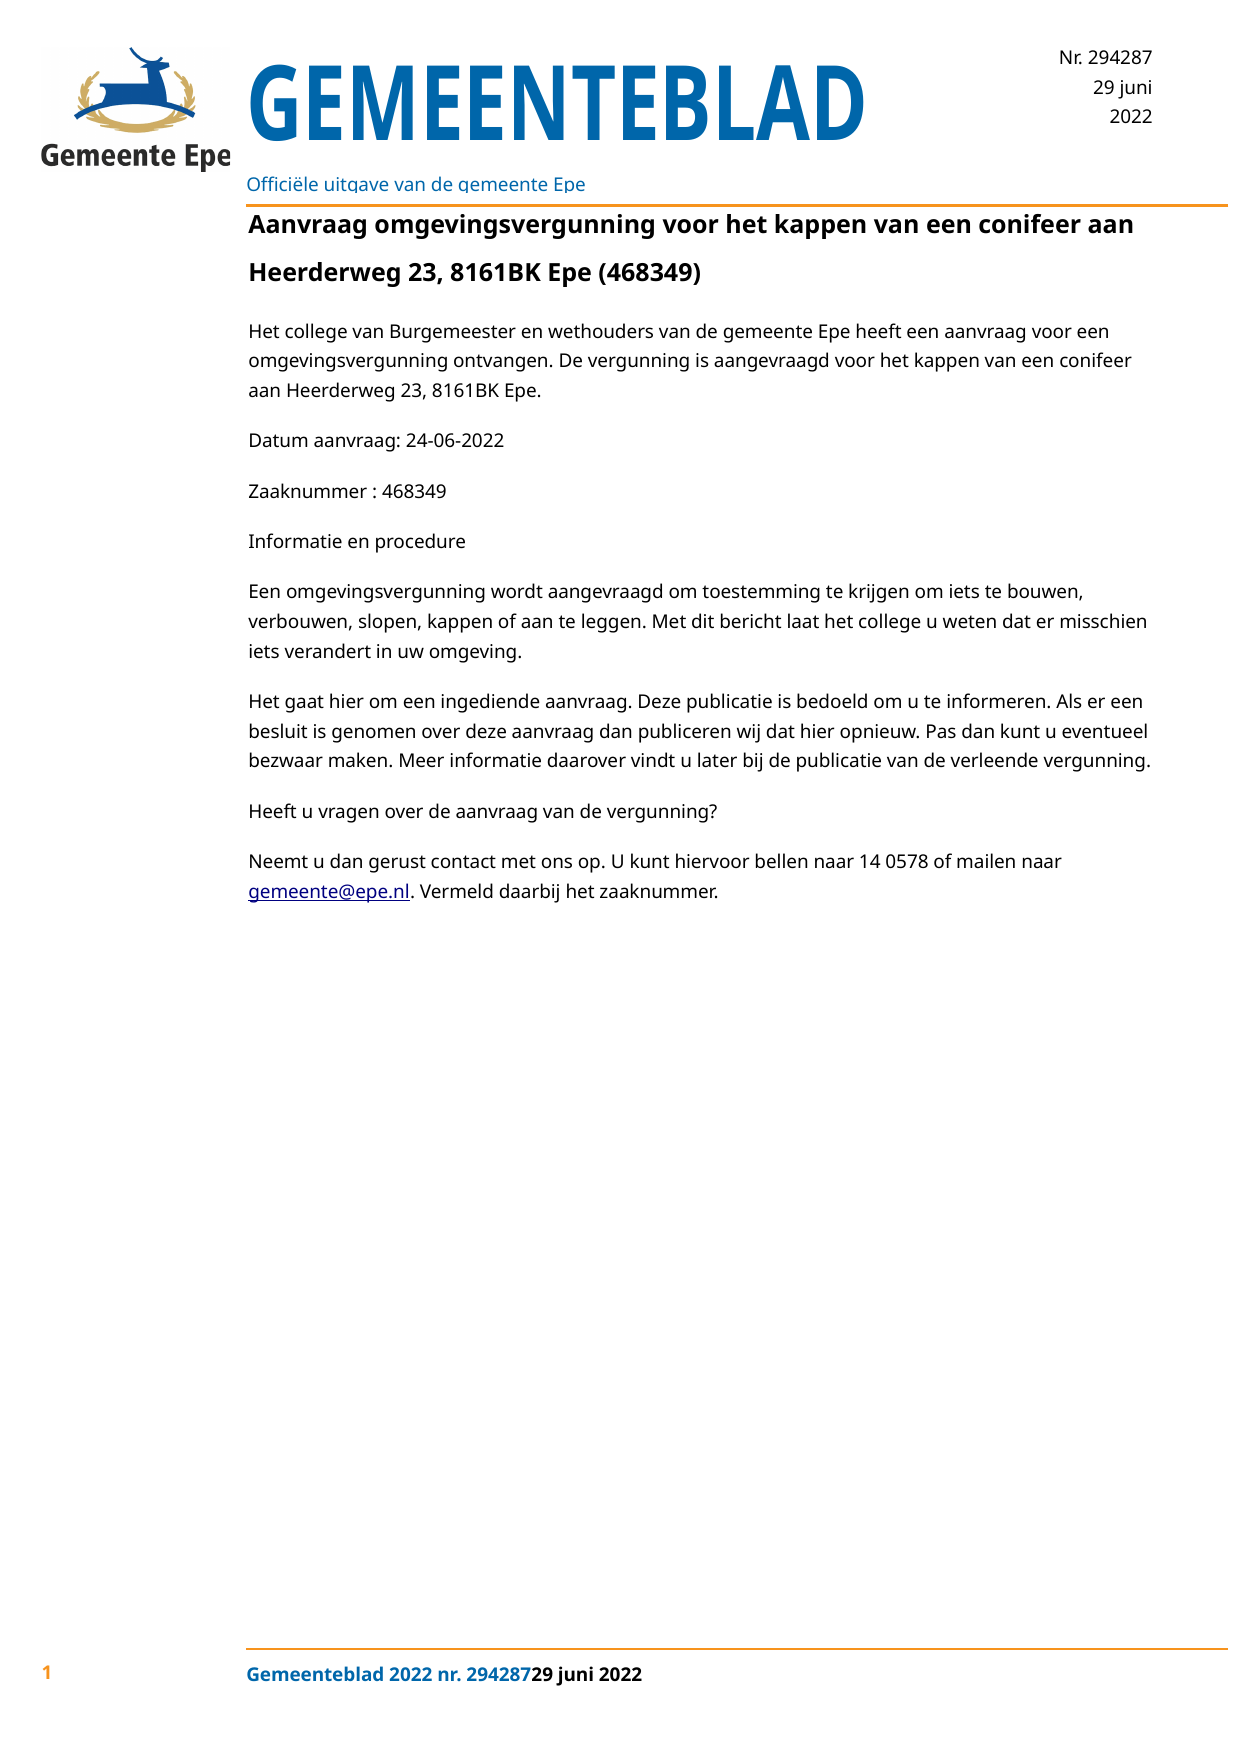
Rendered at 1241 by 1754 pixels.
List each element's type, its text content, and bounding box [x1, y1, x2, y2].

text Datum aanvraag: 24-06-2022 [248, 427, 1152, 453]
text Aanvraag omgevingsvergunning voor het kappen van een conifeer aan Heerderweg 23, 8161BK Epe (468349) [248, 207, 1152, 288]
picture [41, 47, 231, 172]
text Neemt u dan gerust contact met ons op. U kunt hiervoor bellen naar 14 0578 of mailen naar gemeente@epe.nl. Vermeld daarbij het zaaknummer. [248, 848, 1152, 904]
text Heeft u vragen over de aanvraag van de vergunning? [248, 798, 1152, 824]
text Informatie en procedure [248, 528, 1152, 554]
text Het college van Burgemeester en wethouders van de gemeente Epe heeft een aanvraag voor een omgevingsvergunning ontvangen. De vergunning is aangevraagd voor het kappen van een conifeer aan Heerderweg 23, 8161BK Epe. [248, 318, 1152, 403]
text Het gaat hier om een ingediende aanvraag. Deze publicatie is bedoeld om u te informeren. Als er een besluit is genomen over deze aanvraag dan publiceren wij dat hier opnieuw. Pas dan kunt u eventueel bezwaar maken. Meer informatie daarover vindt u later bij de publicatie van de verleende vergunning. [248, 688, 1152, 773]
text Zaaknummer : 468349 [248, 478, 1152, 504]
text Een omgevingsvergunning wordt aangevraagd om toestemming te krijgen om iets te bouwen, verbouwen, slopen, kappen of aan te leggen. Met dit bericht laat het college u weten dat er misschien iets verandert in uw omgeving. [248, 579, 1152, 664]
